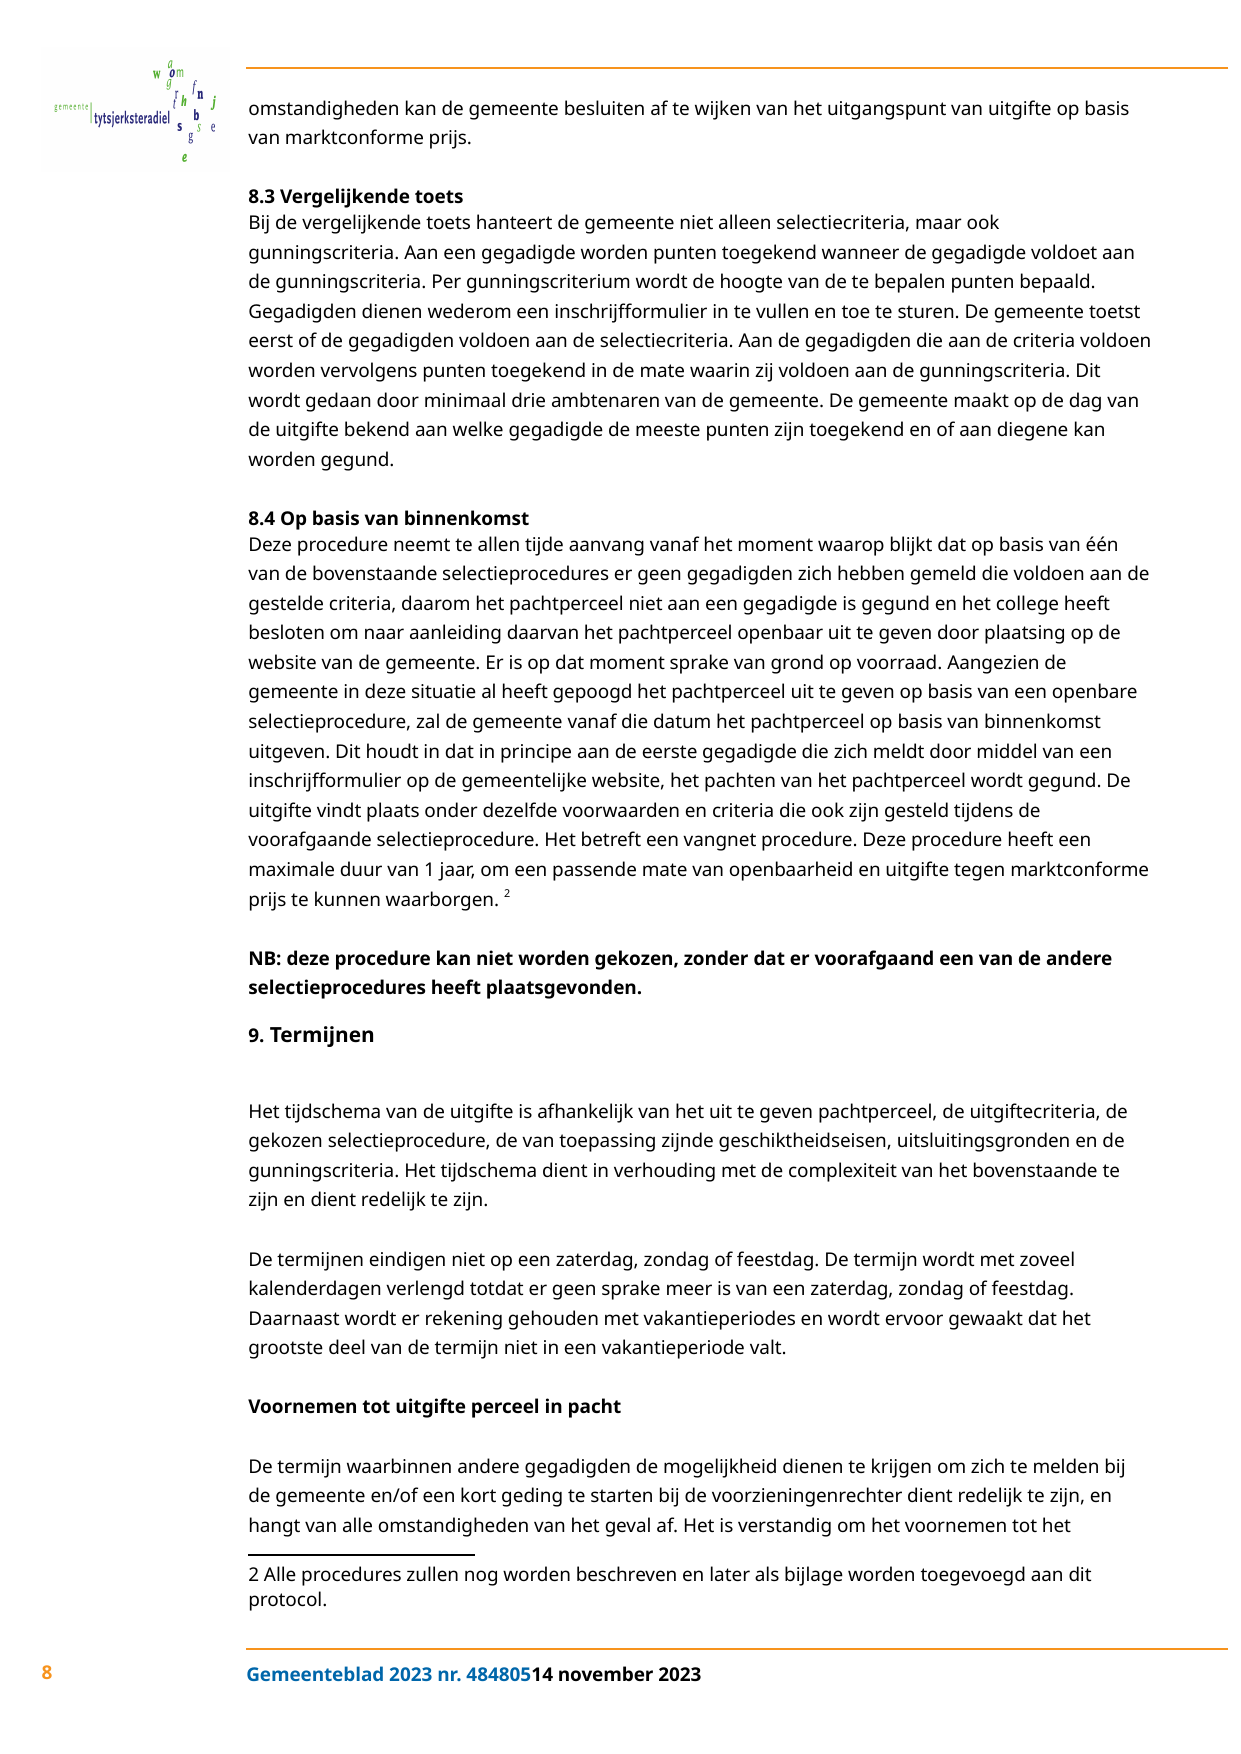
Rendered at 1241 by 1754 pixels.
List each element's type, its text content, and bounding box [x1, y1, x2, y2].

text 9. Termijnen [248, 1020, 1152, 1049]
text Het tijdschema van de uitgifte is afhankelijk van het uit te geven pachtperceel, de uitgiftecriteria, de gekozen selectieprocedure, de van toepassing zijnde geschiktheidseisen, uitsluitingsgronden en de gunningscriteria. Het tijdschema dient in verhouding met de complexiteit van het bovenstaande te zijn en dient redelijk te zijn. [248, 1098, 1152, 1212]
text Bij de vergelijkende toets hanteert de gemeente niet alleen selectiecriteria, maar ook gunningscriteria. Aan een gegadigde worden punten toegekend wanneer de gegadigde voldoet aan de gunningscriteria. Per gunningscriterium wordt de hoogte van de te bepalen punten bepaald. Gegadigden dienen wederom een inschrijfformulier in te vullen en toe te sturen. De gemeente toetst eerst of de gegadigden voldoen aan de selectiecriteria. Aan de gegadigden die aan de criteria voldoen worden vervolgens punten toegekend in de mate waarin zij voldoen aan de gunningscriteria. Dit wordt gedaan door minimaal drie ambtenaren van de gemeente. De gemeente maakt op de dag van de uitgifte bekend aan welke gegadigde de meeste punten zijn toegekend en of aan diegene kan worden gegund. [248, 209, 1152, 472]
text Alle procedures zullen nog worden beschreven en later als bijlage worden toegevoegd aan dit protocol. [248, 1561, 1152, 1612]
text De termijnen eindigen niet op een zaterdag, zondag of feestdag. De termijn wordt met zoveel kalenderdagen verlengd totdat er geen sprake meer is van een zaterdag, zondag of feestdag. Daarnaast wordt er rekening gehouden met vakantieperiodes en wordt ervoor gewaakt dat het grootste deel van de termijn niet in een vakantieperiode valt. [248, 1246, 1152, 1360]
text NB: deze procedure kan niet worden gekozen, zonder dat er voorafgaand een van de andere selectieprocedures heeft plaatsgevonden. [248, 945, 1152, 1000]
text 8.3 Vergelijkende toets [248, 183, 1152, 209]
text 8.4 Op basis van binnenkomst [248, 505, 1152, 531]
text De termijn waarbinnen andere gegadigden de mogelijkheid dienen te krijgen om zich te melden bij de gemeente en/of een kort geding te starten bij de voorzieningenrechter dient redelijk te zijn, en hangt van alle omstandigheden van het geval af. Het is verstandig om het voornemen tot het [248, 1453, 1152, 1538]
text Deze procedure neemt te allen tijde aanvang vanaf het moment waarop blijkt dat op basis van één van de bovenstaande selectieprocedures er geen gegadigden zich hebben gemeld die voldoen aan de gestelde criteria, daarom het pachtperceel niet aan een gegadigde is gegund en het college heeft besloten om naar aanleiding daarvan het pachtperceel openbaar uit te geven door plaatsing op de website van de gemeente. Er is op dat moment sprake van grond op voorraad. Aangezien de gemeente in deze situatie al heeft gepoogd het pachtperceel uit te geven op basis van een openbare selectieprocedure, zal de gemeente vanaf die datum het pachtperceel op basis van binnenkomst uitgeven. Dit houdt in dat in principe aan de eerste gegadigde die zich meldt door middel van een inschrijfformulier op de gemeentelijke website, het pachten van het pachtperceel wordt gegund. De uitgifte vindt plaats onder dezelfde voorwaarden en criteria die ook zijn gesteld tijdens de voorafgaande selectieprocedure. Het betreft een vangnet procedure. Deze procedure heeft een maximale duur van 1 jaar, om een passende mate van openbaarheid en uitgifte tegen marktconforme prijs te kunnen waarborgen. [248, 531, 1152, 912]
text Voornemen tot uitgifte perceel in pacht [248, 1394, 1152, 1419]
picture [41, 47, 231, 172]
text omstandigheden kan de gemeente besluiten af te wijken van het uitgangspunt van uitgifte op basis van marktconforme prijs. [248, 95, 1152, 150]
